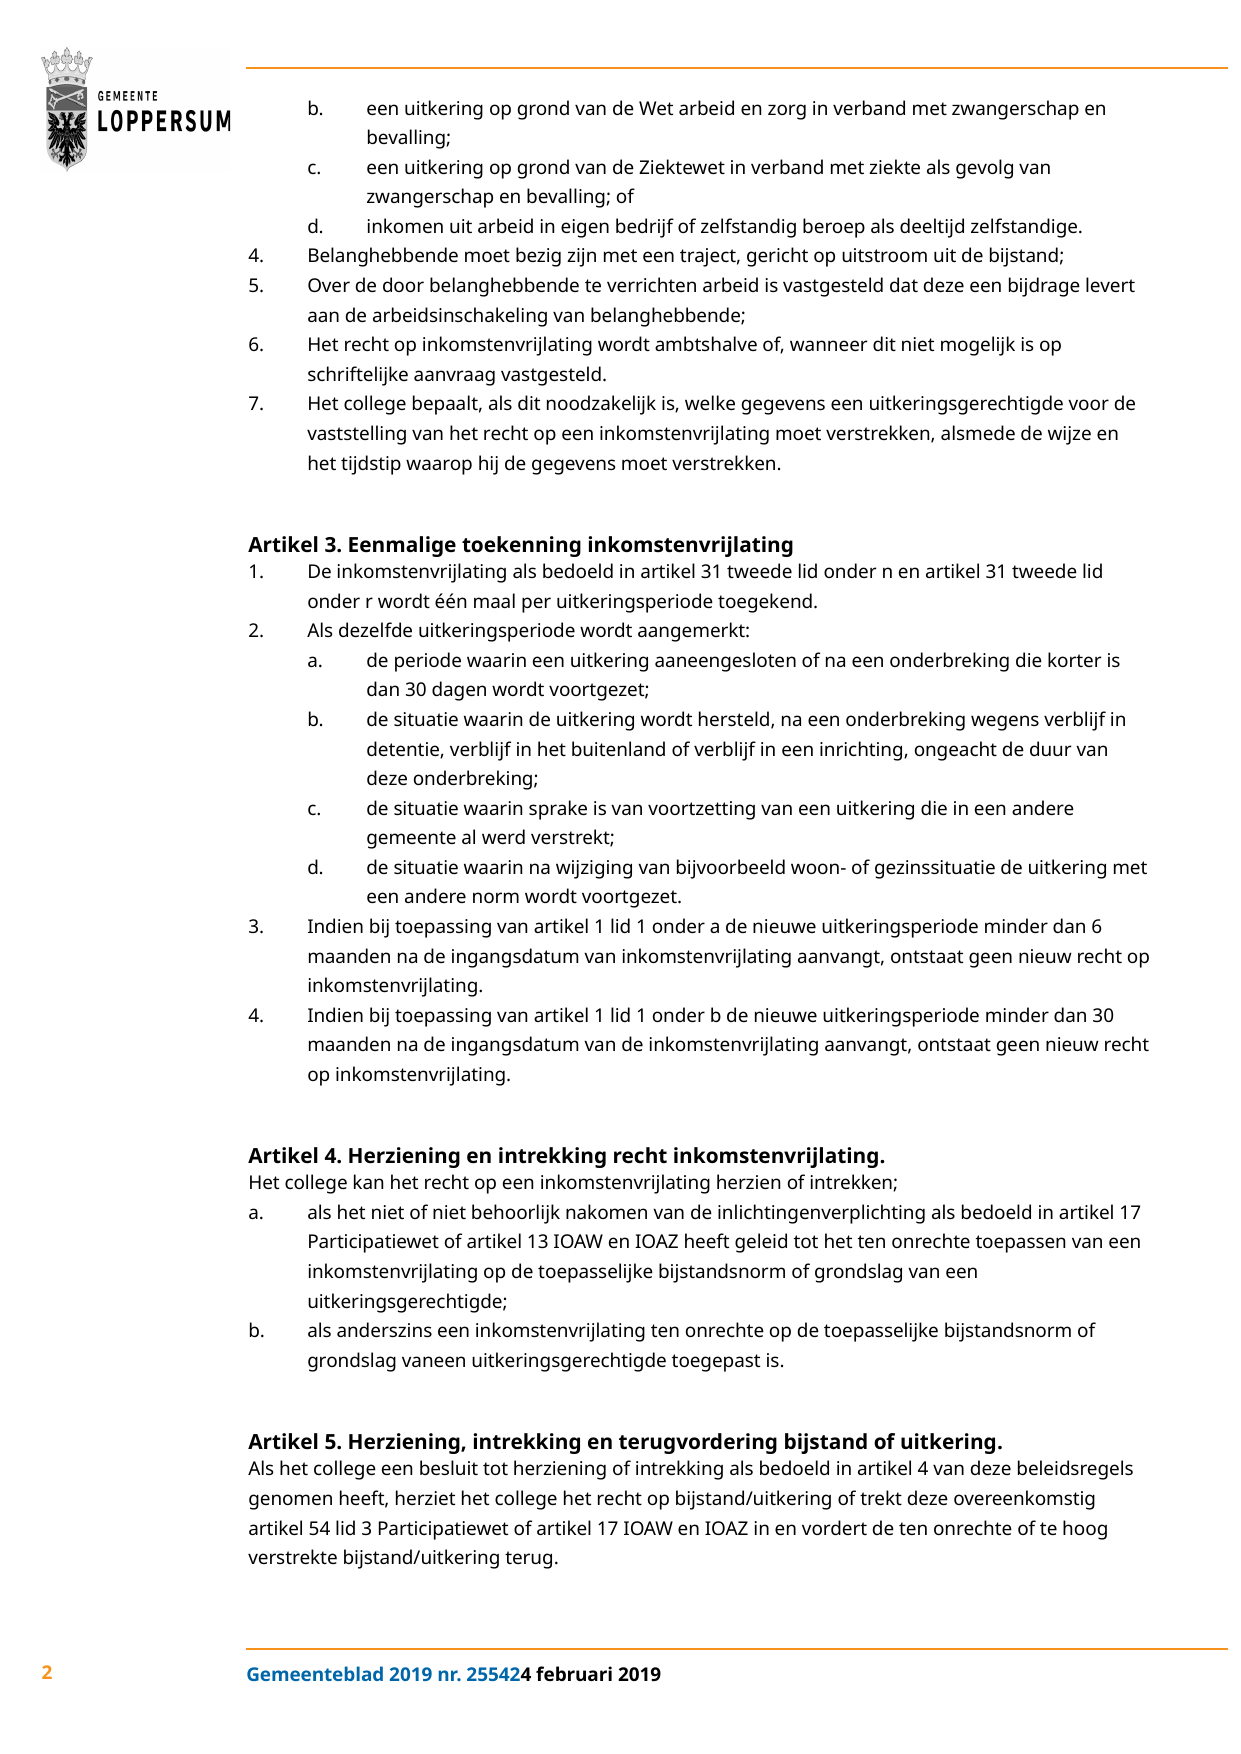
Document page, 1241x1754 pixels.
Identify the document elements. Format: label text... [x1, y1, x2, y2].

text Artikel 3. Eenmalige toekenning inkomstenvrijlating [248, 530, 1152, 558]
list Als dezelfde uitkeringsperiode wordt aangemerkt: [248, 617, 1152, 643]
list als anderszins een inkomstenvrijlating ten onrechte op de toepasselijke bijstandsnorm of grondslag vaneen uitkeringsgerechtigde toegepast is. [248, 1317, 1152, 1373]
list inkomen uit arbeid in eigen bedrijf of zelfstandig beroep als deeltijd zelfstandige. [307, 213, 1152, 239]
list een uitkering op grond van de Wet arbeid en zorg in verband met zwangerschap en bevalling; [307, 95, 1152, 150]
list de situatie waarin de uitkering wordt hersteld, na een onderbreking wegens verblijf in detentie, verblijf in het buitenland of verblijf in een inrichting, ongeacht de duur van deze onderbreking; [307, 706, 1152, 791]
text Artikel 5. Herziening, intrekking en terugvordering bijstand of uitkering. [248, 1427, 1152, 1456]
text Als het college een besluit tot herziening of intrekking als bedoeld in artikel 4 van deze beleidsregels genomen heeft, herziet het college het recht op bijstand/uitkering of trekt deze overeenkomstig artikel 54 lid 3 Participatiewet of artikel 17 IOAW en IOAZ in en vordert de ten onrechte of te hoog verstrekte bijstand/uitkering terug. [248, 1456, 1152, 1570]
list De inkomstenvrijlating als bedoeld in artikel 31 tweede lid onder n en artikel 31 tweede lid onder r wordt één maal per uitkeringsperiode toegekend. [248, 558, 1152, 613]
list de periode waarin een uitkering aaneengesloten of na een onderbreking die korter is dan 30 dagen wordt voortgezet; [307, 647, 1152, 702]
text Artikel 4. Herziening en intrekking recht inkomstenvrijlating. [248, 1141, 1152, 1169]
list de situatie waarin na wijziging van bijvoorbeeld woon- of gezinssituatie de uitkering met een andere norm wordt voortgezet. [307, 854, 1152, 909]
list een uitkering op grond van de Ziektewet in verband met ziekte als gevolg van zwangerschap en bevalling; of [307, 154, 1152, 209]
list Het college bepaalt, als dit noodzakelijk is, welke gegevens een uitkeringsgerechtigde voor de vaststelling van het recht op een inkomstenvrijlating moet verstrekken, alsmede de wijze en het tijdstip waarop hij de gegevens moet verstrekken. [248, 391, 1152, 476]
text Het college kan het recht op een inkomstenvrijlating herzien of intrekken; [248, 1169, 1152, 1195]
list Belanghebbende moet bezig zijn met een traject, gericht op uitstroom uit de bijstand; [248, 243, 1152, 268]
list Het recht op inkomstenvrijlating wordt ambtshalve of, wanneer dit niet mogelijk is op schriftelijke aanvraag vastgesteld. [248, 331, 1152, 387]
list Indien bij toepassing van artikel 1 lid 1 onder a de nieuwe uitkeringsperiode minder dan 6 maanden na de ingangsdatum van inkomstenvrijlating aanvangt, ontstaat geen nieuw recht op inkomstenvrijlating. [248, 913, 1152, 998]
list Over de door belanghebbende te verrichten arbeid is vastgesteld dat deze een bijdrage levert aan de arbeidsinschakeling van belanghebbende; [248, 272, 1152, 328]
picture [41, 47, 231, 172]
list als het niet of niet behoorlijk nakomen van de inlichtingenverplichting als bedoeld in artikel 17 Participatiewet of artikel 13 IOAW en IOAZ heeft geleid tot het ten onrechte toepassen van een inkomstenvrijlating op de toepasselijke bijstandsnorm of grondslag van een uitkeringsgerechtigde; [248, 1199, 1152, 1314]
list Indien bij toepassing van artikel 1 lid 1 onder b de nieuwe uitkeringsperiode minder dan 30 maanden na de ingangsdatum van de inkomstenvrijlating aanvangt, ontstaat geen nieuw recht op inkomstenvrijlating. [248, 1002, 1152, 1087]
list de situatie waarin sprake is van voortzetting van een uitkering die in een andere gemeente al werd verstrekt; [307, 795, 1152, 850]
